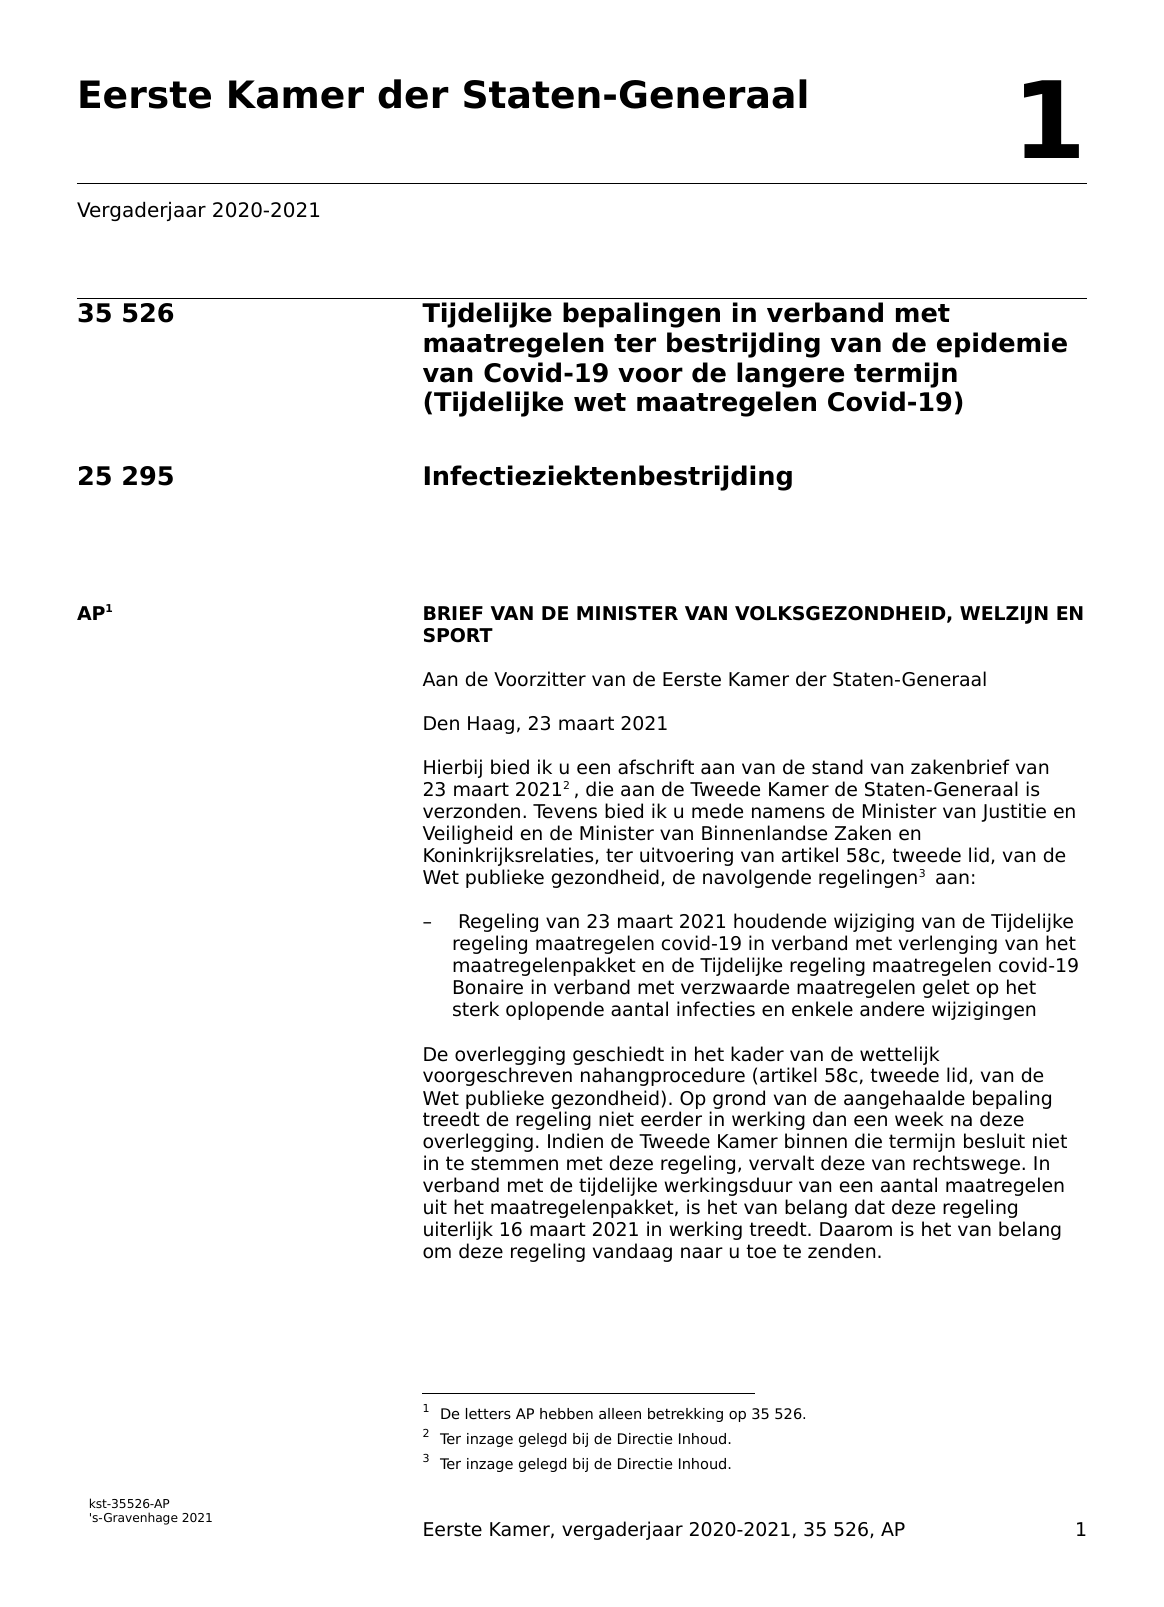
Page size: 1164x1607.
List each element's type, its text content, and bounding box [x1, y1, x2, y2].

text Ter inzage gelegd bij de Directie Inhoud. [422, 1427, 1087, 1449]
subtitle 25 295 Infectieziektenbestrijding [77, 462, 1087, 492]
text De overlegging geschiedt in het kader van de wettelijk voorgeschreven nahangprocedure (artikel 58c, tweede lid, van de Wet publieke gezondheid). Op grond van de aangehaalde bepaling treedt de regeling niet eerder in werking dan een week na deze overlegging. Indien de Tweede Kamer binnen die termijn besluit niet in te stemmen met deze regeling, vervalt deze van rechtswege. In verband met de tijdelijke werkingsduur van een aantal maatregelen uit het maatregelenpakket, is het van belang dat deze regeling uiterlijk 16 maart 2021 in werking treedt. Daarom is het van belang om deze regeling vandaag naar u toe te zenden. [422, 1043, 1087, 1263]
table_cell Vergaderjaar 2020-2021 [77, 184, 1087, 298]
text Den Haag, 23 maart 2021 [422, 713, 1087, 735]
table_header Eerste Kamer der Staten-Generaal [77, 59, 886, 183]
text Aan de Voorzitter van de Eerste Kamer der Staten-Generaal [422, 669, 1087, 691]
subtitle AP BRIEF VAN DE MINISTER VAN VOLKSGEZONDHEID, WELZIJN EN SPORT [77, 603, 1087, 647]
table_header 1 [886, 59, 1087, 183]
text Ter inzage gelegd bij de Directie Inhoud. [422, 1452, 1087, 1474]
subtitle 35 526 Tijdelijke bepalingen in verband met maatregelen ter bestrijding van de epidemie van Covid-19 voor de langere termijn (Tijdelijke wet maatregelen Covid-19) [77, 299, 1087, 418]
text kst-35526-AP [88, 1497, 323, 1511]
text 's-Gravenhage 2021 [88, 1511, 323, 1525]
text Hierbij bied ik u een afschrift aan van de stand van zakenbrief van 23 maart 2021, die aan de Tweede Kamer de Staten-Generaal is verzonden. Tevens bied ik u mede namens de Minister van Justitie en Veiligheid en de Minister van Binnenlandse Zaken en Koninkrijksrelaties, ter uitvoering van artikel 58c, tweede lid, van de Wet publieke gezondheid, de navolgende regelingen aan: [422, 757, 1087, 889]
text De letters AP hebben alleen betrekking op 35 526. [422, 1402, 1087, 1424]
text – Regeling van 23 maart 2021 houdende wijziging van de Tijdelijke regeling maatregelen covid-19 in verband met verlenging van het maatregelenpakket en de Tijdelijke regeling maatregelen covid-19 Bonaire in verband met verzwaarde maatregelen gelet op het sterk oplopende aantal infecties en enkele andere wijzigingen [422, 911, 1087, 1021]
